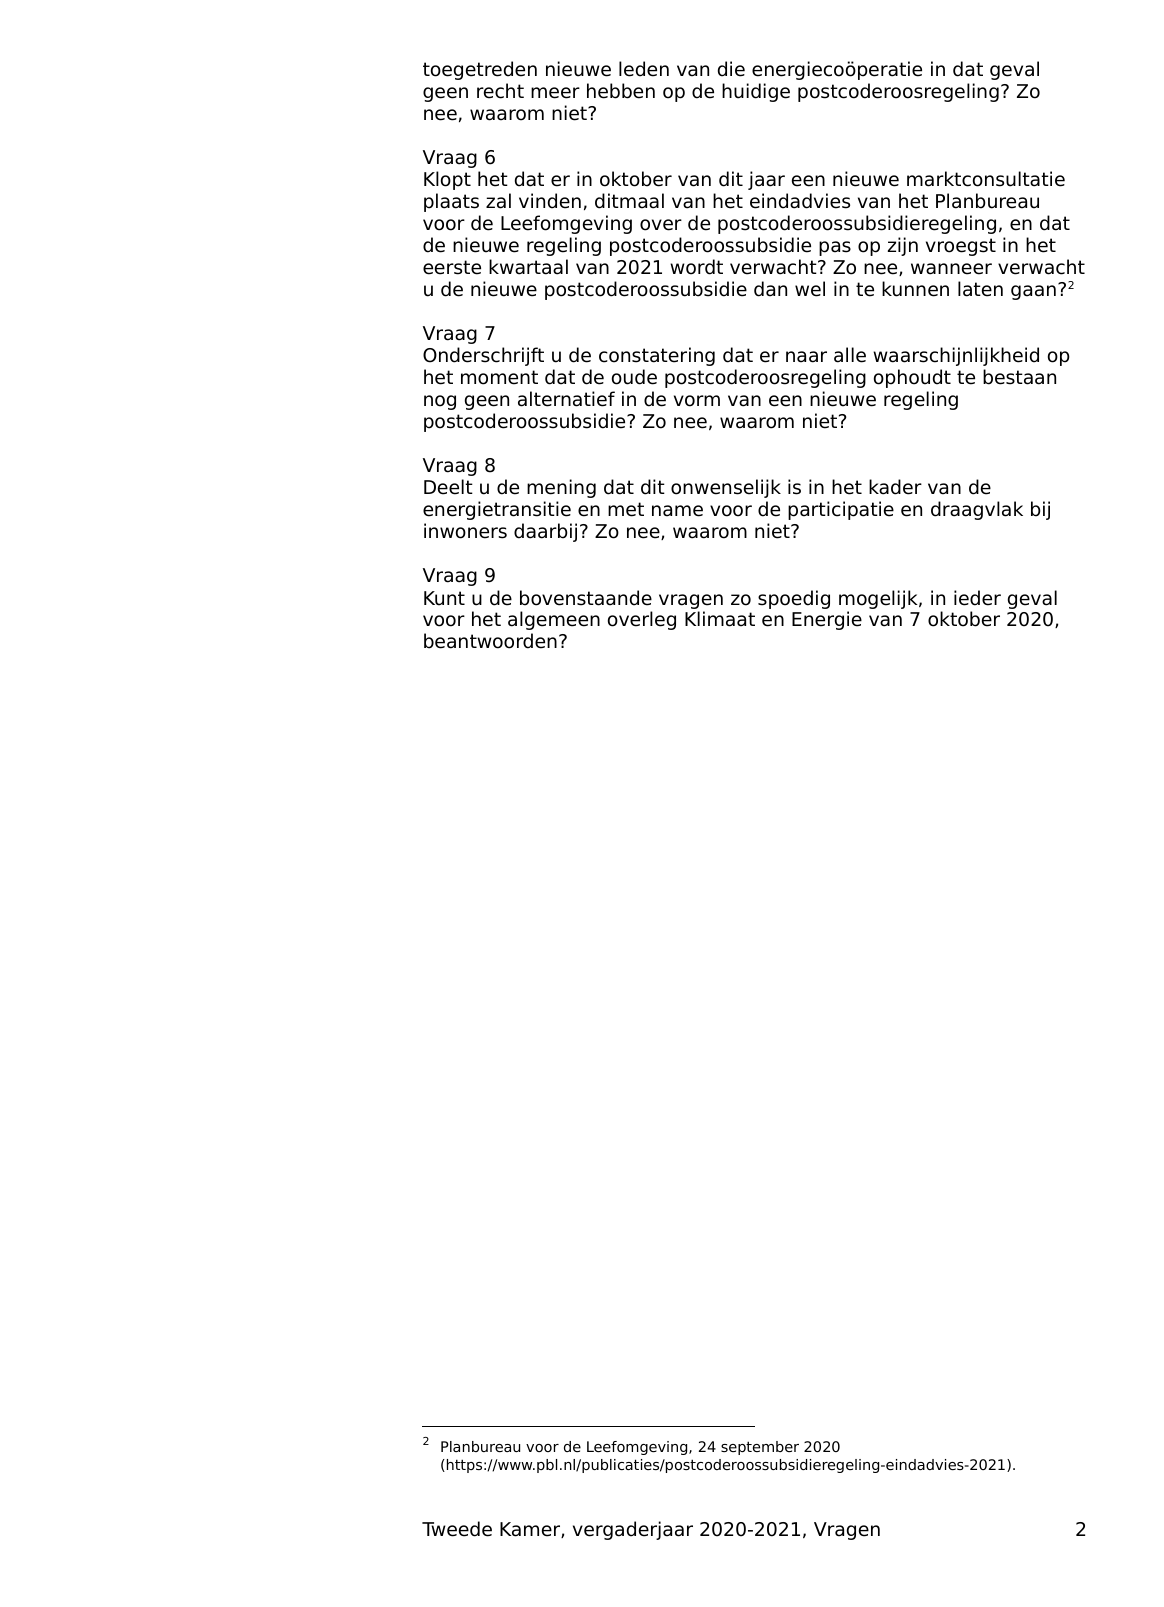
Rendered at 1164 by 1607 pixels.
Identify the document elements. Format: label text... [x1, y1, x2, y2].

text toegetreden nieuwe leden van die energiecoöperatie in dat geval geen recht meer hebben op de huidige postcoderoosregeling? Zo nee, waarom niet? [422, 59, 1087, 125]
text Klopt het dat er in oktober van dit jaar een nieuwe marktconsultatie plaats zal vinden, ditmaal van het eindadvies van het Planbureau voor de Leefomgeving over de postcoderoossubsidieregeling, en dat de nieuwe regeling postcoderoossubsidie pas op zijn vroegst in het eerste kwartaal van 2021 wordt verwacht? Zo nee, wanneer verwacht u de nieuwe postcoderoossubsidie dan wel in te kunnen laten gaan? [422, 169, 1087, 301]
text Planbureau voor de Leefomgeving, 24 september 2020 (https://www.pbl.nl/publicaties/postcoderoossubsidieregeling-eindadvies-2021). [422, 1435, 1087, 1474]
text Vraag 6 [422, 147, 1087, 169]
text Onderschrijft u de constatering dat er naar alle waarschijnlijkheid op het moment dat de oude postcoderoosregeling ophoudt te bestaan nog geen alternatief in de vorm van een nieuwe regeling postcoderoossubsidie? Zo nee, waarom niet? [422, 345, 1087, 433]
text Kunt u de bovenstaande vragen zo spoedig mogelijk, in ieder geval voor het algemeen overleg Klimaat en Energie van 7 oktober 2020, beantwoorden? [422, 587, 1087, 653]
text Deelt u de mening dat dit onwenselijk is in het kader van de energietransitie en met name voor de participatie en draagvlak bij inwoners daarbij? Zo nee, waarom niet? [422, 477, 1087, 543]
text Vraag 7 [422, 323, 1087, 345]
text Vraag 8 [422, 455, 1087, 477]
text Vraag 9 [422, 565, 1087, 587]
